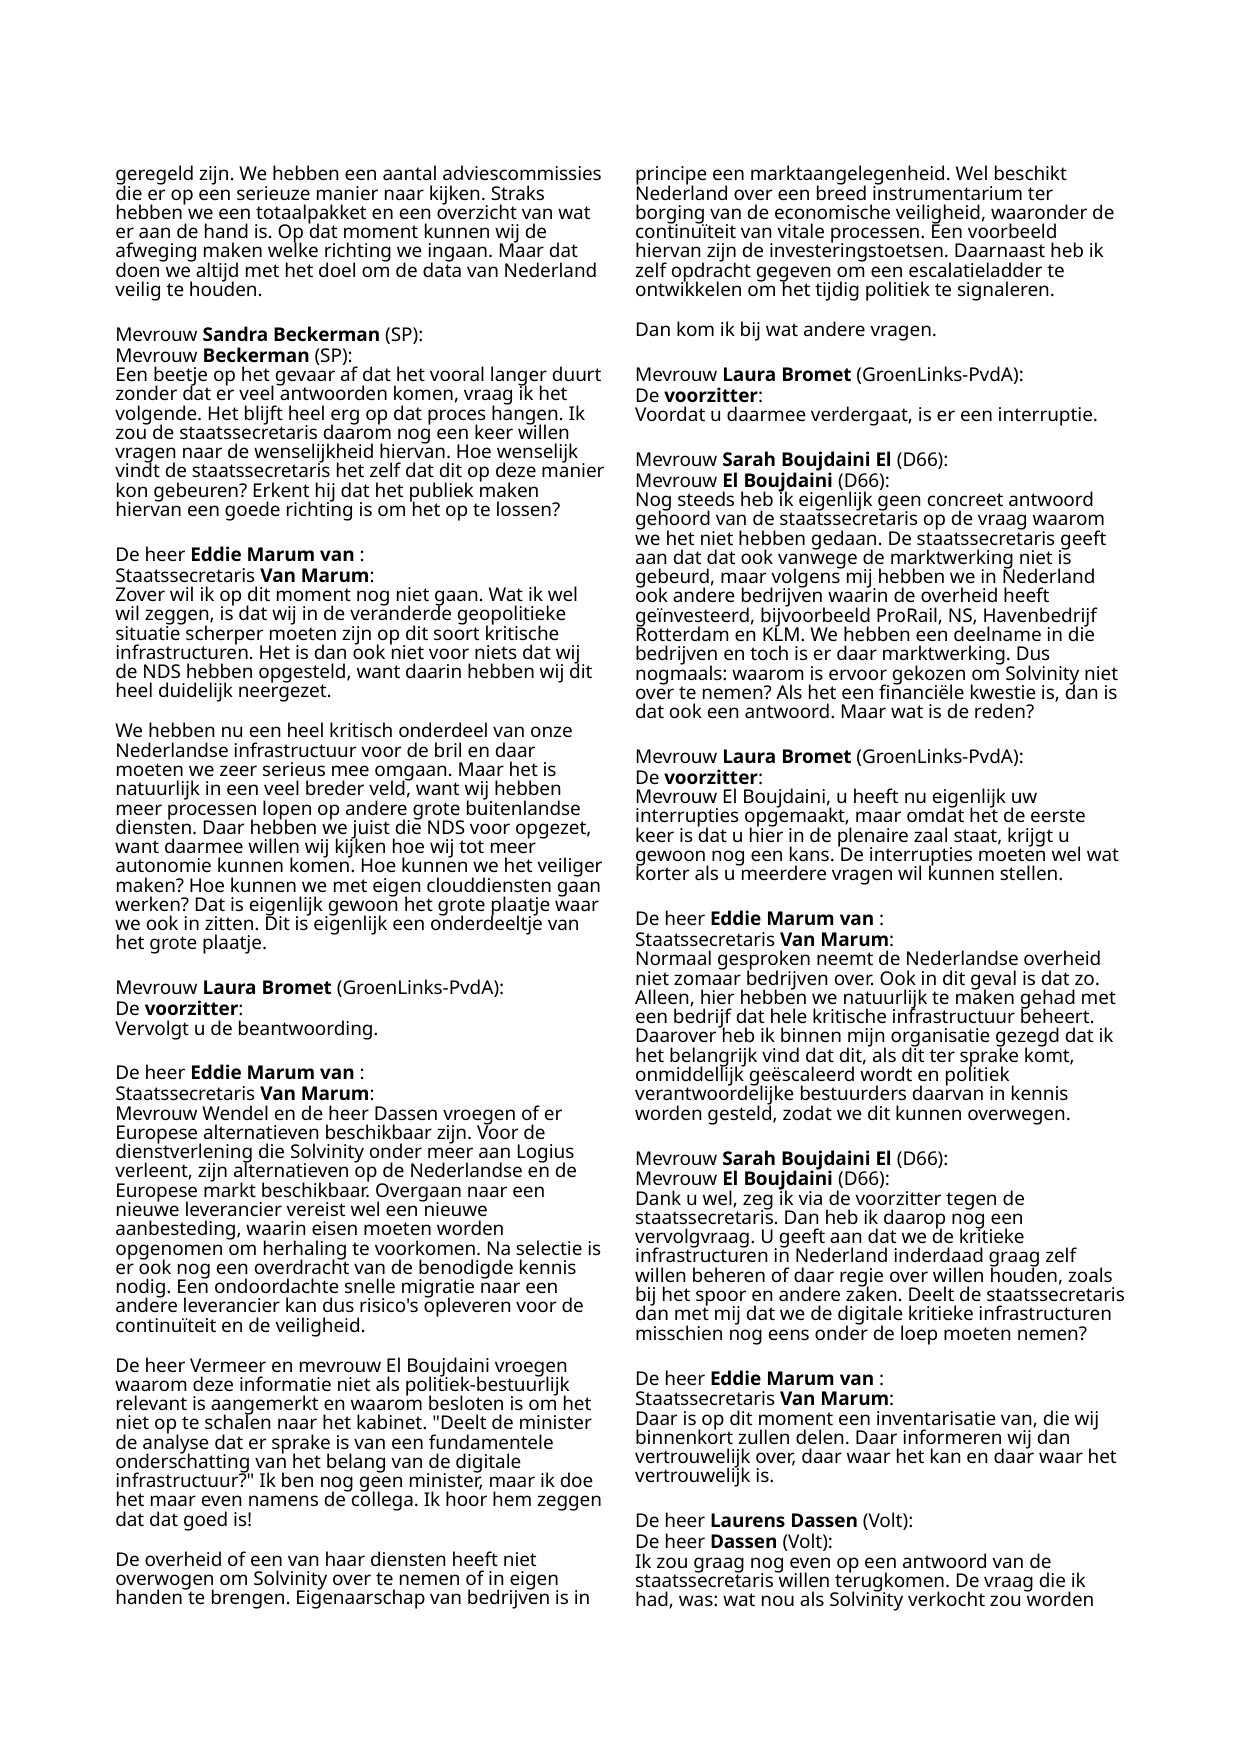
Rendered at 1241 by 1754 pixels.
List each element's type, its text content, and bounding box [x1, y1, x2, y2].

text Vervolgt u de beantwoording. [115, 1019, 605, 1039]
text Nog steeds heb ik eigenlijk geen concreet antwoord gehoord van de staatssecretaris op de vraag waarom we het niet hebben gedaan. De staatssecretaris geeft aan dat dat ook vanwege de marktwerking niet is gebeurd, maar volgens mij hebben we in Nederland ook andere bedrijven waarin de overheid heeft geïnvesteerd, bijvoorbeeld ProRail, NS, Havenbedrijf Rotterdam en KLM. We hebben een deelname in die bedrijven en toch is er daar marktwerking. Dus nogmaals: waarom is ervoor gekozen om Solvinity niet over te nemen? Als het een financiële kwestie is, dan is dat ook een antwoord. Maar wat is de reden? [635, 491, 1125, 722]
text Voordat u daarmee verdergaat, is er een interruptie. [635, 406, 1125, 425]
text Dan kom ik bij wat andere vragen. [635, 321, 1125, 340]
text Dank u wel, zeg ik via de voorzitter tegen de staatssecretaris. Dan heb ik daarop nog een vervolgvraag. U geeft aan dat we de kritieke infrastructuren in Nederland inderdaad graag zelf willen beheren of daar regie over willen houden, zoals bij het spoor en andere zaken. Deelt de staatssecretaris dan met mij dat we de digitale kritieke infrastructuren misschien nog eens onder de loep moeten nemen? [635, 1190, 1125, 1344]
text De heer Eddie Marum van : [635, 1365, 1125, 1390]
text Staatssecretaris Van Marum: [635, 931, 1125, 950]
text Mevrouw Laura Bromet (GroenLinks-PvdA): [635, 361, 1125, 387]
text De heer Vermeer en mevrouw El Boujdaini vroegen waarom deze informatie niet als politiek-bestuurlijk relevant is aangemerkt en waarom besloten is om het niet op te schalen naar het kabinet. "Deelt de minister de analyse dat er sprake is van een fundamentele onderschatting van het belang van de digitale infrastructuur?" Ik ben nog geen minister, maar ik doe het maar even namens de collega. Ik hoor hem zeggen dat dat goed is! [115, 1357, 605, 1530]
text De heer Dassen (Volt): [635, 1533, 1125, 1553]
text Mevrouw Wendel en de heer Dassen vroegen of er Europese alternatieven beschikbaar zijn. Voor de dienstverlening die Solvinity onder meer aan Logius verleent, zijn alternatieven op de Nederlandse en de Europese markt beschikbaar. Overgaan naar een nieuwe leverancier vereist wel een nieuwe aanbesteding, waarin eisen moeten worden opgenomen om herhaling te voorkomen. Na selectie is er ook nog een overdracht van de benodigde kennis nodig. Een ondoordachte snelle migratie naar een andere leverancier kan dus risico's opleveren voor de continuïteit en de veiligheid. [115, 1104, 605, 1336]
text De heer Laurens Dassen (Volt): [635, 1508, 1125, 1533]
text Ik zou graag nog even op een antwoord van de staatssecretaris willen terugkomen. De vraag die ik had, was: wat nou als Solvinity verkocht zou worden [635, 1553, 1125, 1610]
text Mevrouw El Boujdaini, u heeft nu eigenlijk uw interrupties opgemaakt, maar omdat het de eerste keer is dat u hier in de plenaire zaal staat, krijgt u gewoon nog een kans. De interrupties moeten wel wat korter als u meerdere vragen wil kunnen stellen. [635, 788, 1125, 884]
text Een beetje op het gevaar af dat het vooral langer duurt zonder dat er veel antwoorden komen, vraag ik het volgende. Het blijft heel erg op dat proces hangen. Ik zou de staatssecretaris daarom nog een keer willen vragen naar de wenselijkheid hiervan. Hoe wenselijk vindt de staatssecretaris het zelf dat dit op deze manier kon gebeuren? Erkent hij dat het publiek maken hiervan een goede richting is om het op te lossen? [115, 366, 605, 520]
text principe een marktaangelegenheid. Wel beschikt Nederland over een breed instrumentarium ter borging van de economische veiligheid, waaronder de continuïteit van vitale processen. Een voorbeeld hiervan zijn de investeringstoetsen. Daarnaast heb ik zelf opdracht gegeven om een escalatieladder te ontwikkelen om het tijdig politiek te signaleren. [635, 165, 1125, 300]
text geregeld zijn. We hebben een aantal adviescommissies die er op een serieuze manier naar kijken. Straks hebben we een totaalpakket en een overzicht van wat er aan de hand is. Op dat moment kunnen wij de afweging maken welke richting we ingaan. Maar dat doen we altijd met het doel om de data van Nederland veilig te houden. [115, 165, 605, 300]
text Mevrouw Laura Bromet (GroenLinks-PvdA): [635, 743, 1125, 769]
text De voorzitter: [635, 769, 1125, 788]
text Zover wil ik op dit moment nog niet gaan. Wat ik wel wil zeggen, is dat wij in de veranderde geopolitieke situatie scherper moeten zijn op dit soort kritische infrastructuren. Het is dan ook niet voor niets dat wij de NDS hebben opgesteld, want daarin hebben wij dit heel duidelijk neergezet. [115, 586, 605, 702]
text Mevrouw Laura Bromet (GroenLinks-PvdA): [115, 974, 605, 1000]
text Mevrouw Sarah Boujdaini El (D66): [635, 446, 1125, 472]
text Mevrouw Sandra Beckerman (SP): [115, 321, 605, 347]
text Mevrouw Beckerman (SP): [115, 347, 605, 366]
text De voorzitter: [115, 1000, 605, 1019]
text De voorzitter: [635, 387, 1125, 406]
text Staatssecretaris Van Marum: [635, 1390, 1125, 1410]
text De heer Eddie Marum van : [115, 1059, 605, 1085]
text De heer Eddie Marum van : [115, 541, 605, 567]
text Mevrouw Sarah Boujdaini El (D66): [635, 1145, 1125, 1170]
text We hebben nu een heel kritisch onderdeel van onze Nederlandse infrastructuur voor de bril en daar moeten we zeer serieus mee omgaan. Maar het is natuurlijk in een veel breder veld, want wij hebben meer processen lopen op andere grote buitenlandse diensten. Daar hebben we juist die NDS voor opgezet, want daarmee willen wij kijken hoe wij tot meer autonomie kunnen komen. Hoe kunnen we het veiliger maken? Hoe kunnen we met eigen clouddiensten gaan werken? Dat is eigenlijk gewoon het grote plaatje waar we ook in zitten. Dit is eigenlijk een onderdeeltje van het grote plaatje. [115, 722, 605, 954]
text Staatssecretaris Van Marum: [115, 567, 605, 586]
text De overheid of een van haar diensten heeft niet overwogen om Solvinity over te nemen of in eigen handen te brengen. Eigenaarschap van bedrijven is in [115, 1551, 605, 1608]
text Mevrouw El Boujdaini (D66): [635, 1170, 1125, 1190]
text Daar is op dit moment een inventarisatie van, die wij binnenkort zullen delen. Daar informeren wij dan vertrouwelijk over, daar waar het kan en daar waar het vertrouwelijk is. [635, 1410, 1125, 1487]
text De heer Eddie Marum van : [635, 905, 1125, 931]
text Normaal gesproken neemt de Nederlandse overheid niet zomaar bedrijven over. Ook in dit geval is dat zo. Alleen, hier hebben we natuurlijk te maken gehad met een bedrijf dat hele kritische infrastructuur beheert. Daarover heb ik binnen mijn organisatie gezegd dat ik het belangrijk vind dat dit, als dit ter sprake komt, onmiddellijk geëscaleerd wordt en politiek verantwoordelijke bestuurders daarvan in kennis worden gesteld, zodat we dit kunnen overwegen. [635, 950, 1125, 1124]
text Staatssecretaris Van Marum: [115, 1085, 605, 1104]
text Mevrouw El Boujdaini (D66): [635, 472, 1125, 491]
